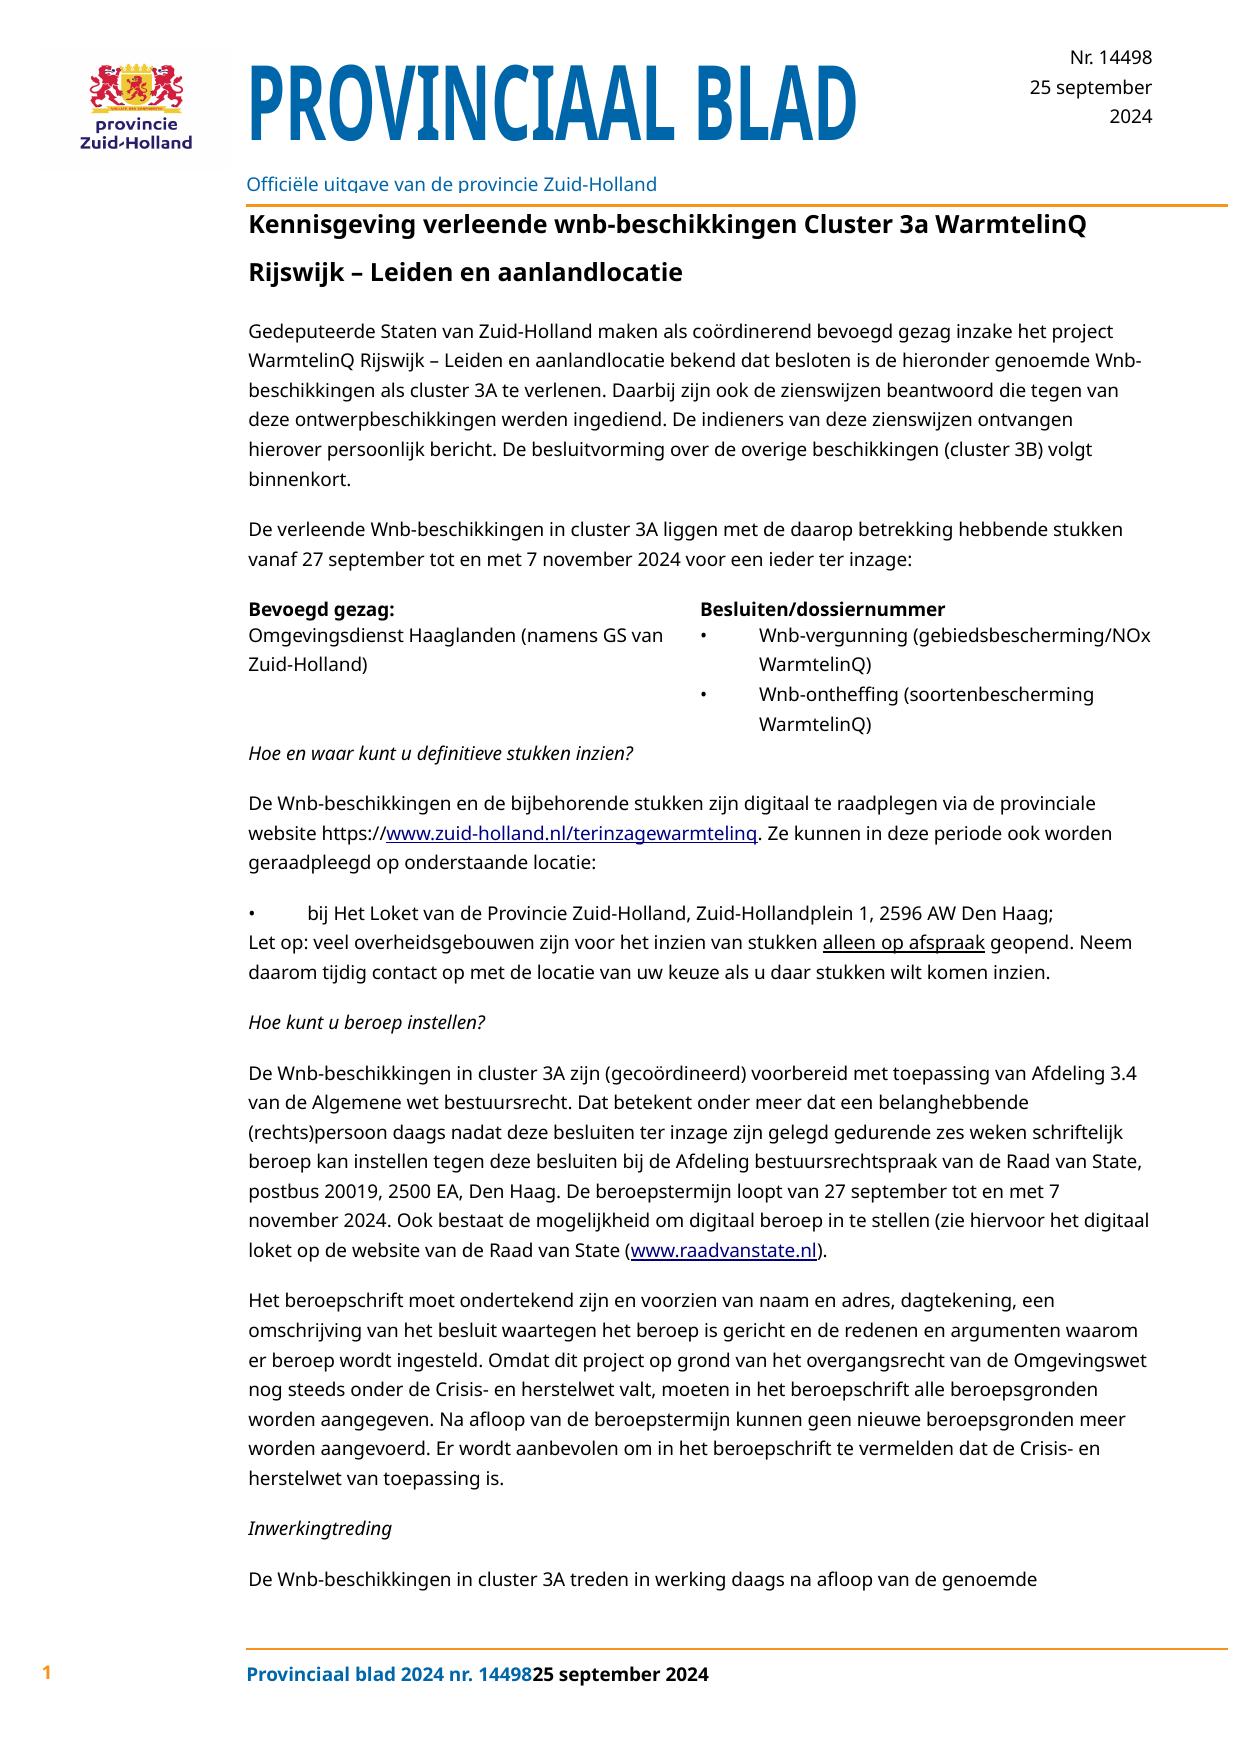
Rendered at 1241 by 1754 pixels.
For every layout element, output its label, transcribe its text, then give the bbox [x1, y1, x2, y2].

text De Wnb-beschikkingen in cluster 3A treden in werking daags na afloop van de genoemde [248, 1566, 1152, 1592]
text Inwerkingtreding [248, 1516, 1152, 1541]
text Kennisgeving verleende wnb-beschikkingen Cluster 3a WarmtelinQ Rijswijk – Leiden en aanlandlocatie [248, 207, 1152, 288]
picture [41, 47, 231, 172]
text De verleende Wnb-beschikkingen in cluster 3A liggen met de daarop betrekking hebbende stukken vanaf 27 september tot en met 7 november 2024 voor een ieder ter inzage: [248, 516, 1152, 572]
table_cell Wnb-vergunning (gebiedsbescherming/NOx WarmtelinQ) Wnb-ontheffing (soortenbescherming WarmtelinQ) [700, 622, 1152, 737]
text De Wnb-beschikkingen in cluster 3A zijn (gecoördineerd) voorbereid met toepassing van Afdeling 3.4 van de Algemene wet bestuursrecht. Dat betekent onder meer dat een belanghebbende (rechts)persoon daags nadat deze besluiten ter inzage zijn gelegd gedurende zes weken schriftelijk beroep kan instellen tegen deze besluiten bij de Afdeling bestuursrechtspraak van de Raad van State, postbus 20019, 2500 EA, Den Haag. De beroepstermijn loopt van 27 september tot en met 7 november 2024. Ook bestaat de mogelijkheid om digitaal beroep in te stellen (zie hiervoor het digitaal loket op de website van de Raad van State (www.raadvanstate.nl). [248, 1060, 1152, 1263]
text Hoe kunt u beroep instellen? [248, 1009, 1152, 1035]
table_header Bevoegd gezag: [248, 596, 700, 622]
table_cell Omgevingsdienst Haaglanden (namens GS van Zuid-Holland) [248, 622, 700, 737]
list bij Het Loket van de Provincie Zuid-Holland, Zuid-Hollandplein 1, 2596 AW Den Haag; [248, 900, 1152, 926]
text Gedeputeerde Staten van Zuid-Holland maken als coördinerend bevoegd gezag inzake het project WarmtelinQ Rijswijk – Leiden en aanlandlocatie bekend dat besloten is de hieronder genoemde Wnb-beschikkingen als cluster 3A te verlenen. Daarbij zijn ook de zienswijzen beantwoord die tegen van deze ontwerpbeschikkingen werden ingediend. De indieners van deze zienswijzen ontvangen hierover persoonlijk bericht. De besluitvorming over de overige beschikkingen (cluster 3B) volgt binnenkort. [248, 318, 1152, 492]
text Let op: veel overheidsgebouwen zijn voor het inzien van stukken alleen op afspraak geopend. Neem daarom tijdig contact op met de locatie van uw keuze als u daar stukken wilt komen inzien. [248, 929, 1152, 985]
text Hoe en waar kunt u definitieve stukken inzien? [248, 740, 1152, 766]
text Het beroepschrift moet ondertekend zijn en voorzien van naam en adres, dagtekening, een omschrijving van het besluit waartegen het beroep is gericht en de redenen en argumenten waarom er beroep wordt ingesteld. Omdat dit project op grond van het overgangsrecht van de Omgevingswet nog steeds onder de Crisis- en herstelwet valt, moeten in het beroepschrift alle beroepsgronden worden aangegeven. Na afloop van de beroepstermijn kunnen geen nieuwe beroepsgronden meer worden aangevoerd. Er wordt aanbevolen om in het beroepschrift te vermelden dat de Crisis- en herstelwet van toepassing is. [248, 1288, 1152, 1491]
text De Wnb-beschikkingen en de bijbehorende stukken zijn digitaal te raadplegen via de provinciale website https://www.zuid-holland.nl/terinzagewarmtelinq. Ze kunnen in deze periode ook worden geraadpleegd op onderstaande locatie: [248, 790, 1152, 875]
table_header Besluiten/dossiernummer [700, 596, 1152, 622]
